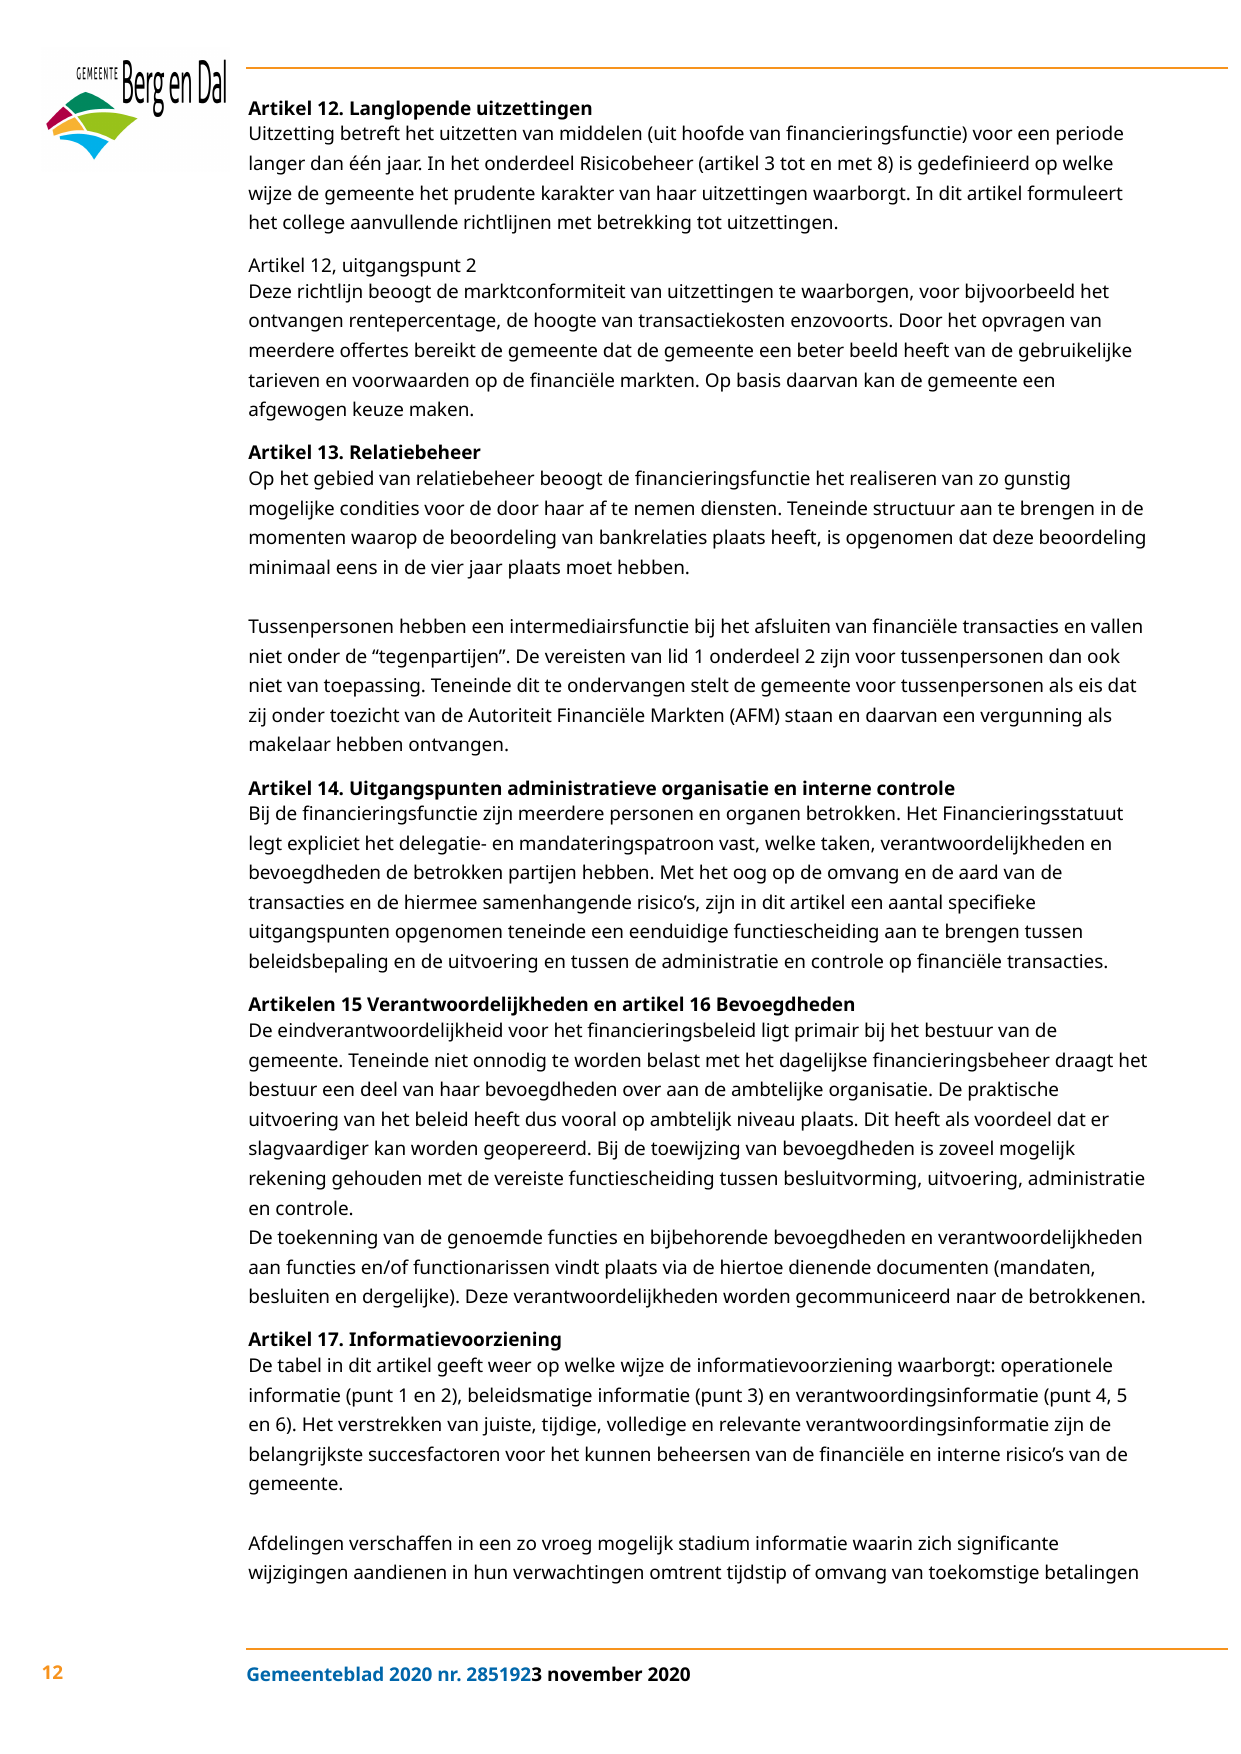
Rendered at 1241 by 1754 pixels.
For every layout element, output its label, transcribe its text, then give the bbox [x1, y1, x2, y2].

text De toekenning van de genoemde functies en bijbehorende bevoegdheden en verantwoordelijkheden aan functies en/of functionarissen vindt plaats via de hiertoe dienende documenten (mandaten, besluiten en dergelijke). Deze verantwoordelijkheden worden gecommuniceerd naar de betrokkenen. [248, 1224, 1152, 1309]
text Afdelingen verschaffen in een zo vroeg mogelijk stadium informatie waarin zich significante wijzigingen aandienen in hun verwachtingen omtrent tijdstip of omvang van toekomstige betalingen [248, 1530, 1152, 1585]
text Op het gebied van relatiebeheer beoogt de financieringsfunctie het realiseren van zo gunstig mogelijke condities voor de door haar af te nemen diensten. Teneinde structuur aan te brengen in de momenten waarop de beoordeling van bankrelaties plaats heeft, is opgenomen dat deze beoordeling minimaal eens in de vier jaar plaats moet hebben. [248, 465, 1152, 580]
text Deze richtlijn beoogt de marktconformiteit van uitzettingen te waarborgen, voor bijvoorbeeld het ontvangen rentepercentage, de hoogte van transactiekosten enzovoorts. Door het opvragen van meerdere offertes bereikt de gemeente dat de gemeente een beter beeld heeft van de gebruikelijke tarieven en voorwaarden op de financiële markten. Op basis daarvan kan de gemeente een afgewogen keuze maken. [248, 278, 1152, 422]
text Artikel 12. Langlopende uitzettingen [248, 95, 1152, 121]
picture [41, 47, 231, 172]
text Artikel 13. Relatiebeheer [248, 439, 1152, 465]
text Artikel 12, uitgangspunt 2 [248, 252, 1152, 278]
text Bij de financieringsfunctie zijn meerdere personen en organen betrokken. Het Financieringsstatuut legt expliciet het delegatie- en mandateringspatroon vast, welke taken, verantwoordelijkheden en bevoegdheden de betrokken partijen hebben. Met het oog op de omvang en de aard van de transacties en de hiermee samenhangende risico’s, zijn in dit artikel een aantal specifieke uitgangspunten opgenomen teneinde een eenduidige functiescheiding aan te brengen tussen beleidsbepaling en de uitvoering en tussen de administratie en controle op financiële transacties. [248, 800, 1152, 974]
text De eindverantwoordelijkheid voor het financieringsbeleid ligt primair bij het bestuur van de gemeente. Teneinde niet onnodig te worden belast met het dagelijkse financieringsbeheer draagt het bestuur een deel van haar bevoegdheden over aan de ambtelijke organisatie. De praktische uitvoering van het beleid heeft dus vooral op ambtelijk niveau plaats. Dit heeft als voordeel dat er slagvaardiger kan worden geopereerd. Bij de toewijzing van bevoegdheden is zoveel mogelijk rekening gehouden met de vereiste functiescheiding tussen besluitvorming, uitvoering, administratie en controle. [248, 1017, 1152, 1220]
text Artikel 14. Uitgangspunten administratieve organisatie en interne controle [248, 775, 1152, 800]
text Uitzetting betreft het uitzetten van middelen (uit hoofde van financieringsfunctie) voor een periode langer dan één jaar. In het onderdeel Risicobeheer (artikel 3 tot en met 8) is gedefinieerd op welke wijze de gemeente het prudente karakter van haar uitzettingen waarborgt. In dit artikel formuleert het college aanvullende richtlijnen met betrekking tot uitzettingen. [248, 121, 1152, 235]
text Tussenpersonen hebben een intermediairsfunctie bij het afsluiten van financiële transacties en vallen niet onder de “tegenpartijen”. De vereisten van lid 1 onderdeel 2 zijn voor tussenpersonen dan ook niet van toepassing. Teneinde dit te ondervangen stelt de gemeente voor tussenpersonen als eis dat zij onder toezicht van de Autoriteit Financiële Markten (AFM) staan en daarvan een vergunning als makelaar hebben ontvangen. [248, 613, 1152, 757]
text De tabel in dit artikel geeft weer op welke wijze de informatievoorziening waarborgt: operationele informatie (punt 1 en 2), beleidsmatige informatie (punt 3) en verantwoordingsinformatie (punt 4, 5 en 6). Het verstrekken van juiste, tijdige, volledige en relevante verantwoordingsinformatie zijn de belangrijkste succesfactoren voor het kunnen beheersen van de financiële en interne risico’s van de gemeente. [248, 1352, 1152, 1496]
text Artikel 17. Informatievoorziening [248, 1327, 1152, 1352]
text Artikelen 15 Verantwoordelijkheden en artikel 16 Bevoegdheden [248, 991, 1152, 1017]
